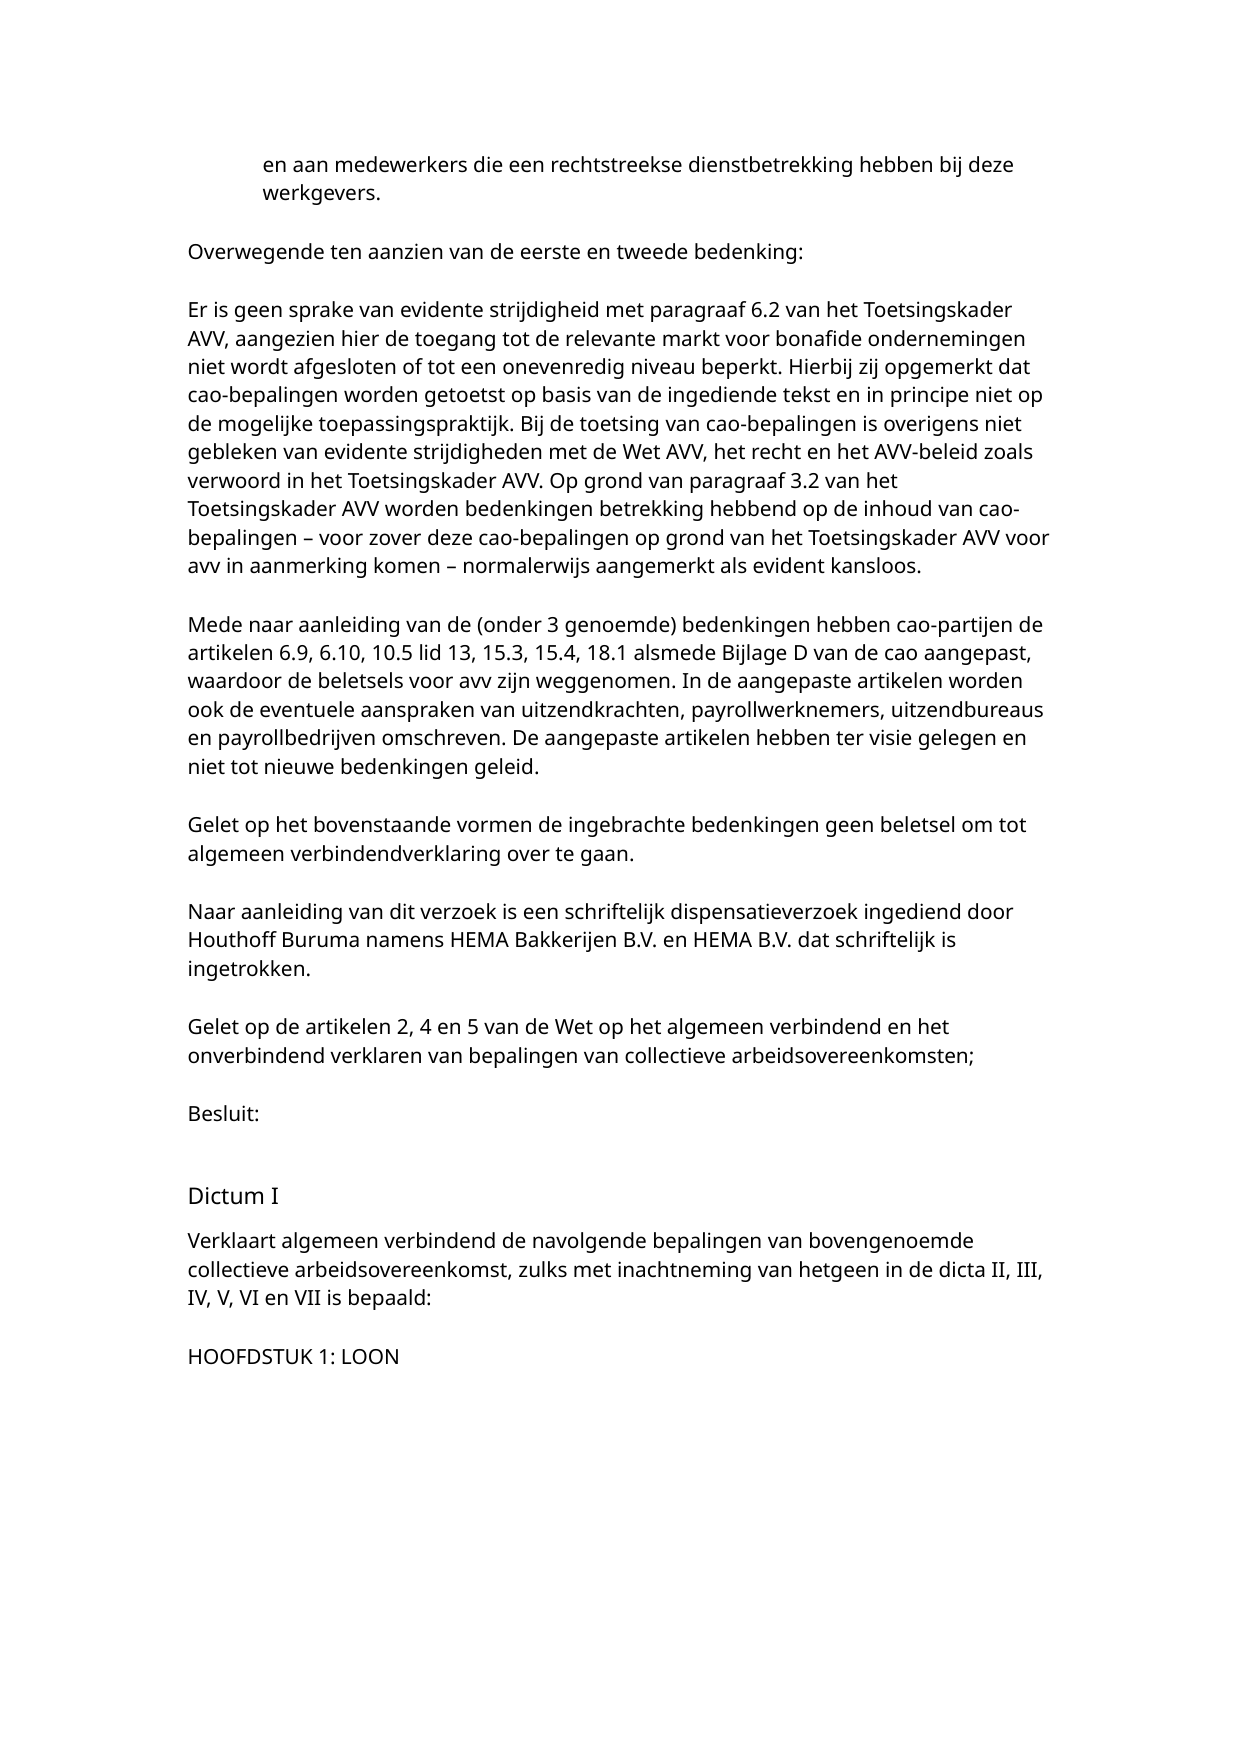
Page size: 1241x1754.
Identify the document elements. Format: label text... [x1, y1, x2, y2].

subtitle Dictum I [187, 1180, 1053, 1212]
text Mede naar aanleiding van de (onder 3 genoemde) bedenkingen hebben cao-partijen de artikelen 6.9, 6.10, 10.5 lid 13, 15.3, 15.4, 18.1 alsmede Bijlage D van de cao aangepast, waardoor de beletsels voor avv zijn weggenomen. In de aangepaste artikelen worden ook de eventuele aanspraken van uitzendkrachten, payrollwerknemers, uitzendbureaus en payrollbedrijven omschreven. De aangepaste artikelen hebben ter visie gelegen en niet tot nieuwe bedenkingen geleid. [187, 610, 1053, 780]
subtitle HOOFDSTUK 1: LOON [187, 1342, 1053, 1370]
text Besluit: [187, 1099, 1053, 1128]
text Overwegende ten aanzien van de eerste en tweede bedenking: [187, 237, 1053, 265]
text Gelet op het bovenstaande vormen de ingebrachte bedenkingen geen beletsel om tot algemeen verbindendverklaring over te gaan. [187, 810, 1053, 867]
text Verklaart algemeen verbindend de navolgende bepalingen van bovengenoemde collectieve arbeidsovereenkomst, zulks met inachtneming van hetgeen in de dicta II, III, IV, V, VI en VII is bepaald: [187, 1227, 1053, 1312]
list en aan medewerkers die een rechtstreekse dienstbetrekking hebben bij deze werkgevers. [187, 150, 1053, 207]
text Naar aanleiding van dit verzoek is een schriftelijk dispensatieverzoek ingediend door Houthoff Buruma namens HEMA Bakkerijen B.V. en HEMA B.V. dat schriftelijk is ingetrokken. [187, 897, 1053, 982]
text Gelet op de artikelen 2, 4 en 5 van de Wet op het algemeen verbindend en het onverbindend verklaren van bepalingen van collectieve arbeidsovereenkomsten; [187, 1012, 1053, 1069]
text Er is geen sprake van evidente strijdigheid met paragraaf 6.2 van het Toetsingskader AVV, aangezien hier de toegang tot de relevante markt voor bonafide ondernemingen niet wordt afgesloten of tot een onevenredig niveau beperkt. Hierbij zij opgemerkt dat cao-bepalingen worden getoetst op basis van de ingediende tekst en in principe niet op de mogelijke toepassingspraktijk. Bij de toetsing van cao-bepalingen is overigens niet gebleken van evidente strijdigheden met de Wet AVV, het recht en het AVV-beleid zoals verwoord in het Toetsingskader AVV. Op grond van paragraaf 3.2 van het Toetsingskader AVV worden bedenkingen betrekking hebbend op de inhoud van cao-bepalingen – voor zover deze cao-bepalingen op grond van het Toetsingskader AVV voor avv in aanmerking komen – normalerwijs aangemerkt als evident kansloos. [187, 295, 1053, 580]
